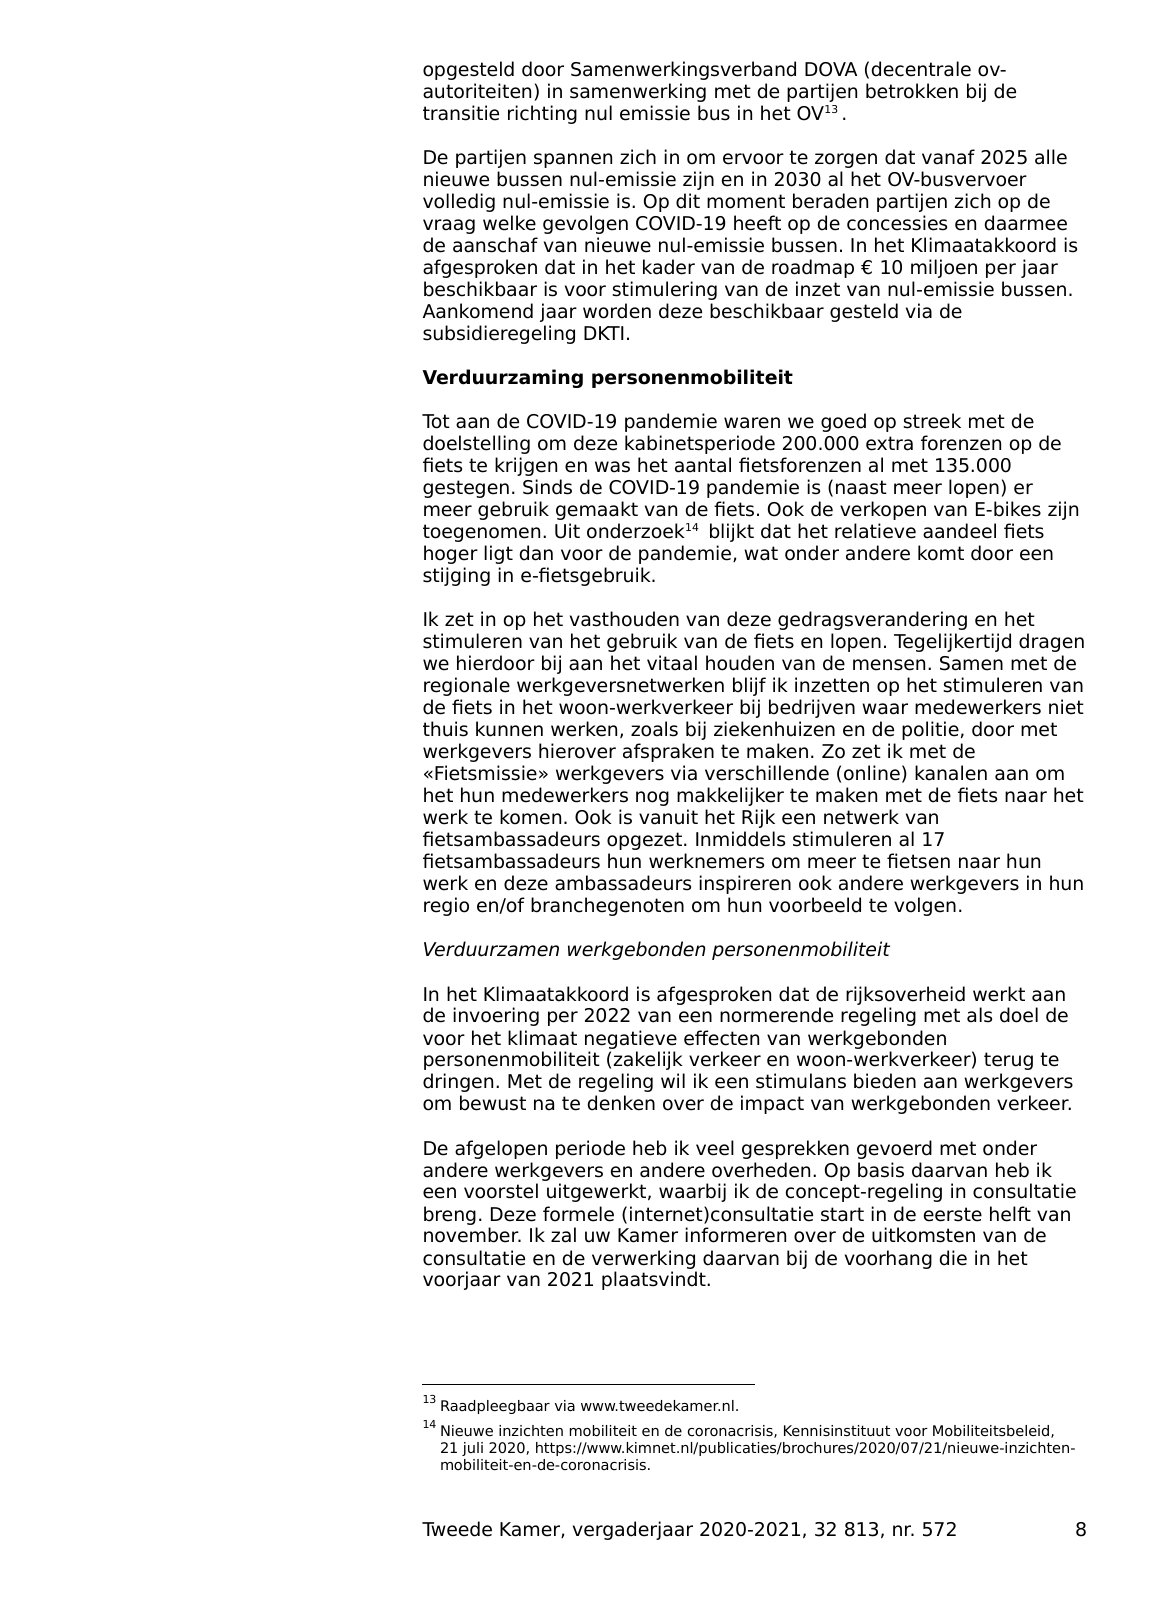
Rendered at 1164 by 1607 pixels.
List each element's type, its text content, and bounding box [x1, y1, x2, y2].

subtitle Verduurzamen werkgebonden personenmobiliteit [422, 939, 1087, 961]
subtitle Verduurzaming personenmobiliteit [422, 367, 1087, 389]
text In het Klimaatakkoord is afgesproken dat de rijksoverheid werkt aan de invoering per 2022 van een normerende regeling met als doel de voor het klimaat negatieve effecten van werkgebonden personenmobiliteit (zakelijk verkeer en woon-werkverkeer) terug te dringen. Met de regeling wil ik een stimulans bieden aan werkgevers om bewust na te denken over de impact van werkgebonden verkeer. [422, 983, 1087, 1115]
text De afgelopen periode heb ik veel gesprekken gevoerd met onder andere werkgevers en andere overheden. Op basis daarvan heb ik een voorstel uitgewerkt, waarbij ik de concept-regeling in consultatie breng. Deze formele (internet)consultatie start in de eerste helft van november. Ik zal uw Kamer informeren over de uitkomsten van de consultatie en de verwerking daarvan bij de voorhang die in het voorjaar van 2021 plaatsvindt. [422, 1137, 1087, 1291]
text Ik zet in op het vasthouden van deze gedragsverandering en het stimuleren van het gebruik van de fiets en lopen. Tegelijkertijd dragen we hierdoor bij aan het vitaal houden van de mensen. Samen met de regionale werkgeversnetwerken blijf ik inzetten op het stimuleren van de fiets in het woon-werkverkeer bij bedrijven waar medewerkers niet thuis kunnen werken, zoals bij ziekenhuizen en de politie, door met werkgevers hierover afspraken te maken. Zo zet ik met de «Fietsmissie» werkgevers via verschillende (online) kanalen aan om het hun medewerkers nog makkelijker te maken met de fiets naar het werk te komen. Ook is vanuit het Rijk een netwerk van fietsambassadeurs opgezet. Inmiddels stimuleren al 17 fietsambassadeurs hun werknemers om meer te fietsen naar hun werk en deze ambassadeurs inspireren ook andere werkgevers in hun regio en/of branchegenoten om hun voorbeeld te volgen. [422, 609, 1087, 917]
text De partijen spannen zich in om ervoor te zorgen dat vanaf 2025 alle nieuwe bussen nul-emissie zijn en in 2030 al het OV-busvervoer volledig nul-emissie is. Op dit moment beraden partijen zich op de vraag welke gevolgen COVID-19 heeft op de concessies en daarmee de aanschaf van nieuwe nul-emissie bussen. In het Klimaatakkoord is afgesproken dat in het kader van de roadmap € 10 miljoen per jaar beschikbaar is voor stimulering van de inzet van nul-emissie bussen. Aankomend jaar worden deze beschikbaar gesteld via de subsidieregeling DKTI. [422, 147, 1087, 345]
text opgesteld door Samenwerkingsverband DOVA (decentrale ov-autoriteiten) in samenwerking met de partijen betrokken bij de transitie richting nul emissie bus in het OV. [422, 59, 1087, 125]
text Raadpleegbaar via www.tweedekamer.nl. [422, 1393, 1087, 1416]
text Nieuwe inzichten mobiliteit en de coronacrisis, Kennisinstituut voor Mobiliteitsbeleid, 21 juli 2020, https://www.kimnet.nl/publicaties/brochures/2020/07/21/nieuwe-inzichten-mobiliteit-en-de-coronacrisis. [422, 1418, 1087, 1474]
text Tot aan de COVID-19 pandemie waren we goed op streek met de doelstelling om deze kabinetsperiode 200.000 extra forenzen op de fiets te krijgen en was het aantal fietsforenzen al met 135.000 gestegen. Sinds de COVID-19 pandemie is (naast meer lopen) er meer gebruik gemaakt van de fiets. Ook de verkopen van E-bikes zijn toegenomen. Uit onderzoek blijkt dat het relatieve aandeel fiets hoger ligt dan voor de pandemie, wat onder andere komt door een stijging in e-fietsgebruik. [422, 411, 1087, 587]
